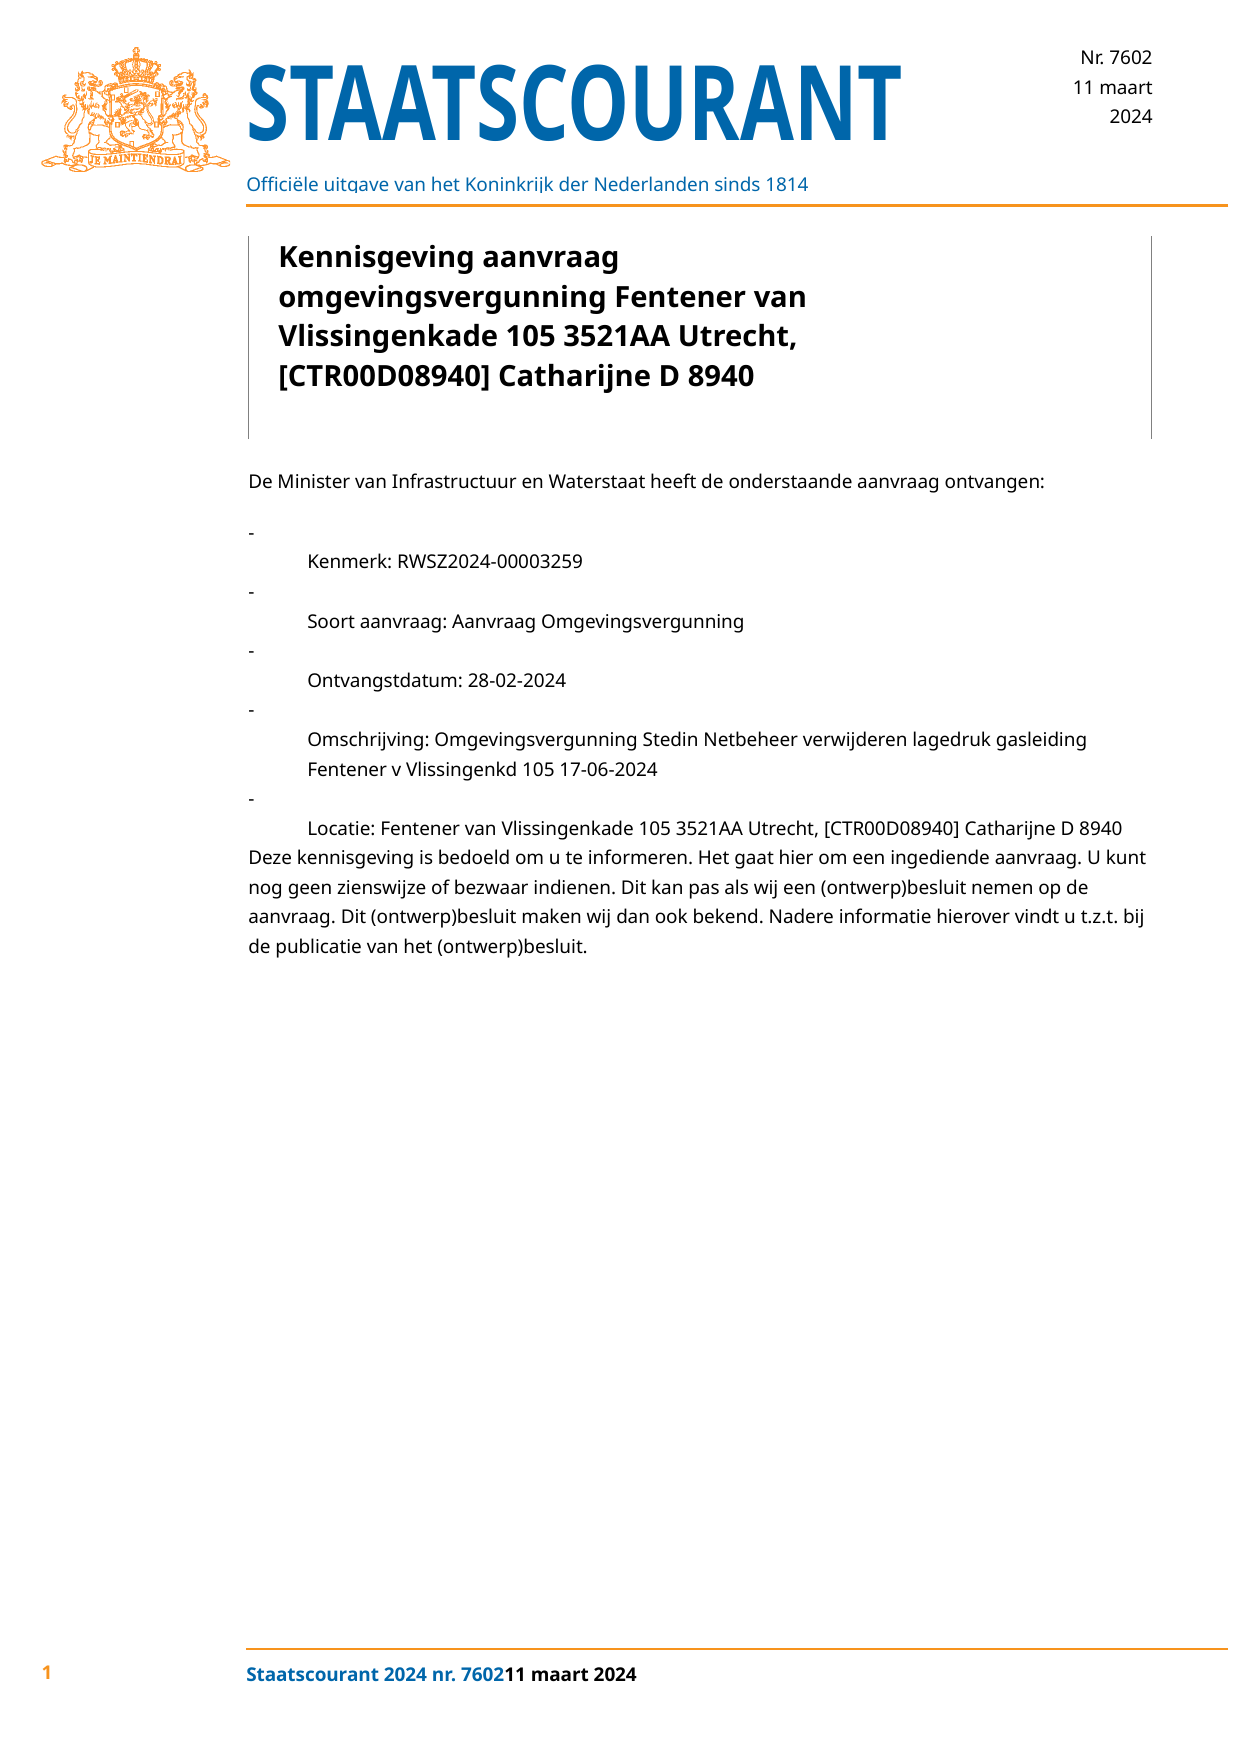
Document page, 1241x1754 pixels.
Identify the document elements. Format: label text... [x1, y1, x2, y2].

list Locatie: Fentener van Vlissingenkade 105 3521AA Utrecht, [CTR00D08940] Catharijne D 8940 [248, 815, 1152, 841]
list Omschrijving: Omgevingsvergunning Stedin Netbeheer verwijderen lagedruk gasleiding Fentener v Vlissingenkd 105 17-06-2024 [248, 726, 1152, 781]
list Kenmerk: RWSZ2024-00003259 [248, 549, 1152, 574]
text Deze kennisgeving is bedoeld om u te informeren. Het gaat hier om een ingediende aanvraag. U kunt nog geen zienswijze of bezwaar indienen. Dit kan pas als wij een (ontwerp)besluit nemen op de aanvraag. Dit (ontwerp)besluit maken wij dan ook bekend. Nadere informatie hierover vindt u t.z.t. bij de publicatie van het (ontwerp)besluit. [248, 844, 1152, 959]
table_header [850, 236, 912, 413]
table_header [1090, 236, 1151, 413]
picture [912, 236, 1090, 414]
text De Minister van Infrastructuur en Waterstaat heeft de onderstaande aanvraag ontvangen: [248, 469, 1152, 494]
picture [41, 47, 231, 172]
table_header [850, 414, 1151, 439]
table_header Kennisgeving aanvraag omgevingsvergunning Fentener van Vlissingenkade 105 3521AA Utrecht, [CTR00D08940] Catharijne D 8940 [249, 236, 850, 439]
list Ontvangstdatum: 28-02-2024 [248, 667, 1152, 693]
list Soort aanvraag: Aanvraag Omgevingsvergunning [248, 608, 1152, 633]
